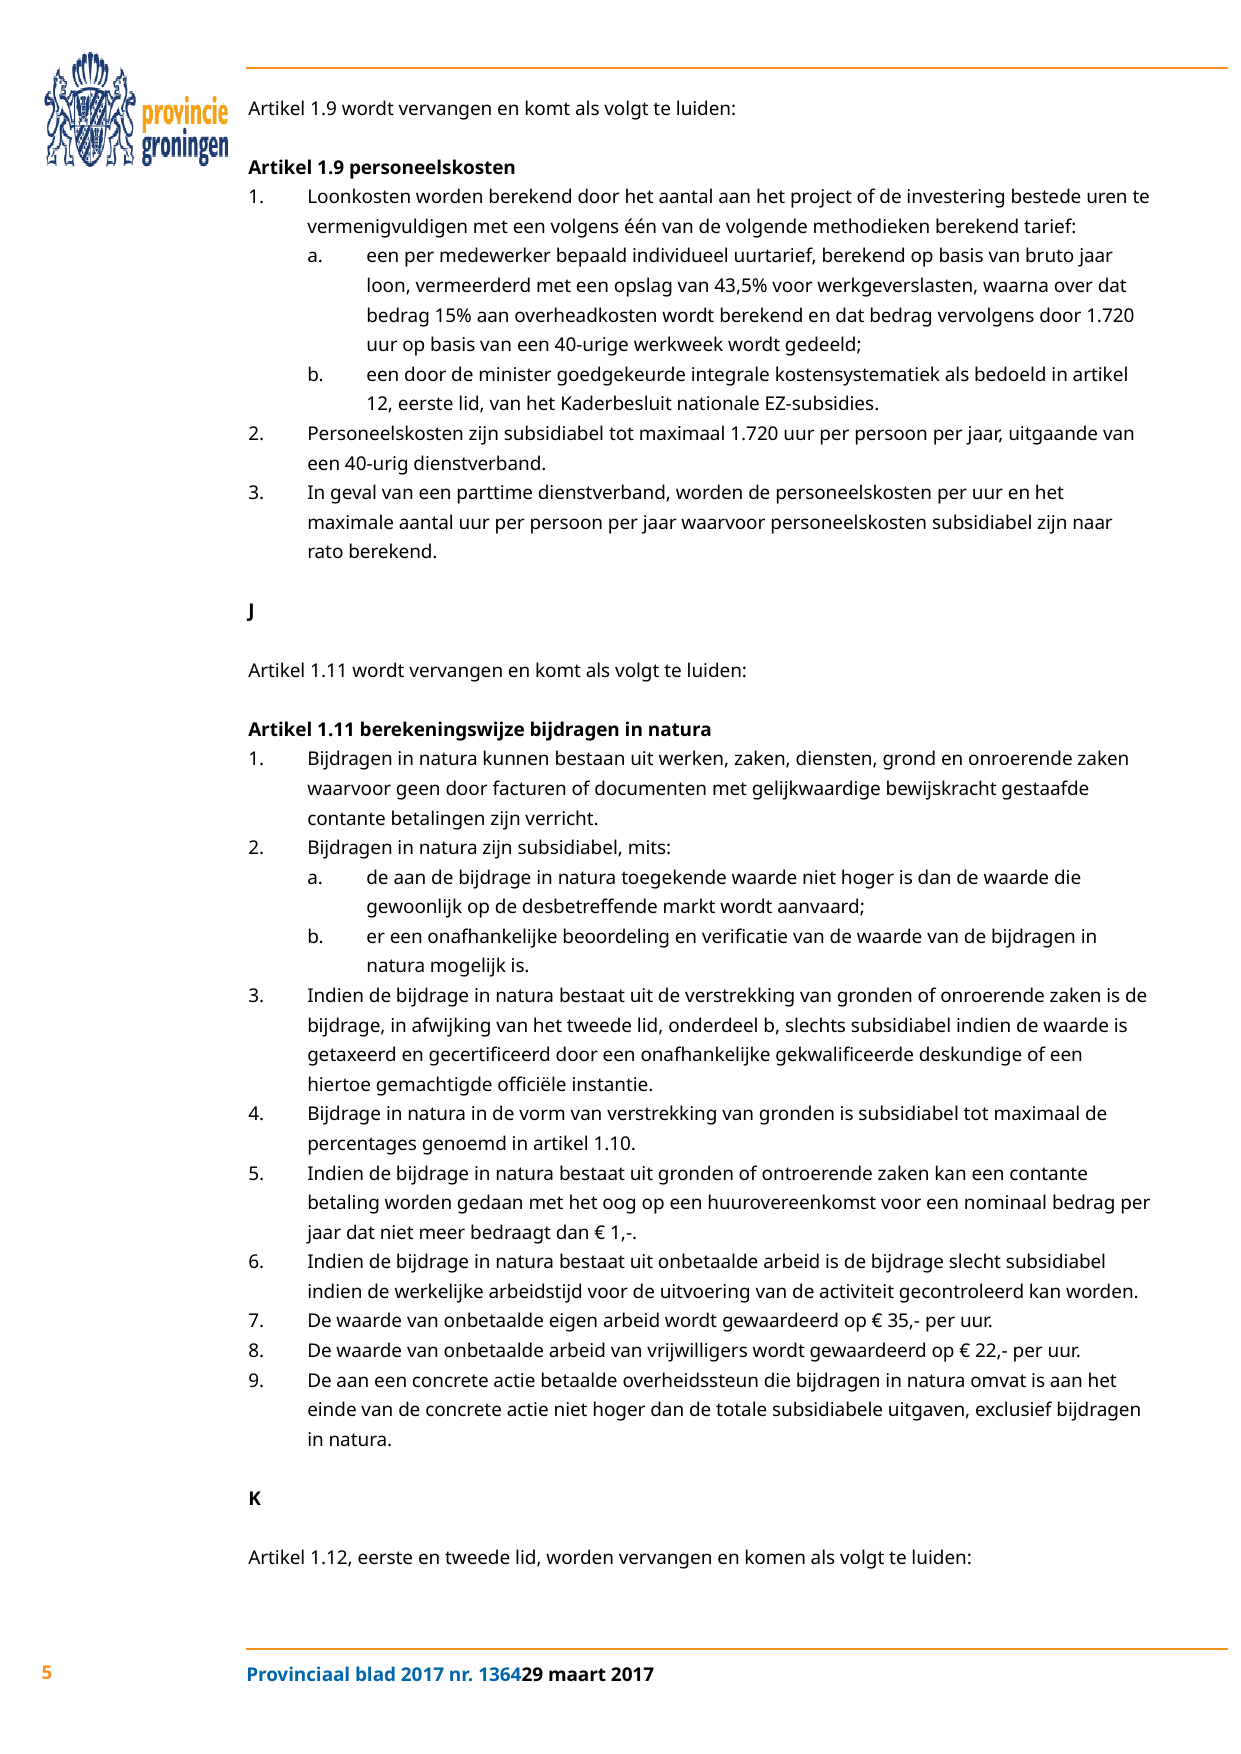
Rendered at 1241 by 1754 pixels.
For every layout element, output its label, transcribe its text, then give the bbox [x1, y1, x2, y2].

list Indien de bijdrage in natura bestaat uit de verstrekking van gronden of onroerende zaken is de bijdrage, in afwijking van het tweede lid, onderdeel b, slechts subsidiabel indien de waarde is getaxeerd en gecertificeerd door een onafhankelijke gekwalificeerde deskundige of een hiertoe gemachtigde officiële instantie. [248, 982, 1152, 1097]
list De aan een concrete actie betaalde overheidssteun die bijdragen in natura omvat is aan het einde van de concrete actie niet hoger dan de totale subsidiabele uitgaven, exclusief bijdragen in natura. [248, 1367, 1152, 1452]
list Bijdragen in natura zijn subsidiabel, mits: [248, 834, 1152, 860]
list de aan de bijdrage in natura toegekende waarde niet hoger is dan de waarde die gewoonlijk op de desbetreffende markt wordt aanvaard; [307, 864, 1152, 919]
list Personeelskosten zijn subsidiabel tot maximaal 1.720 uur per persoon per jaar, uitgaande van een 40-urig dienstverband. [248, 420, 1152, 476]
list Bijdrage in natura in de vorm van verstrekking van gronden is subsidiabel tot maximaal de percentages genoemd in artikel 1.10. [248, 1101, 1152, 1156]
list De waarde van onbetaalde arbeid van vrijwilligers wordt gewaardeerd op € 22,- per uur. [248, 1337, 1152, 1363]
text Artikel 1.9 personeelskosten [248, 154, 1152, 180]
text Artikel 1.9 wordt vervangen en komt als volgt te luiden: [248, 95, 1152, 121]
picture [41, 47, 231, 172]
list Loonkosten worden berekend door het aantal aan het project of de investering bestede uren te vermenigvuldigen met een volgens één van de volgende methodieken berekend tarief: [248, 183, 1152, 239]
list een door de minister goedgekeurde integrale kostensystematiek als bedoeld in artikel 12, eerste lid, van het Kaderbesluit nationale EZ-subsidies. [307, 361, 1152, 416]
list Indien de bijdrage in natura bestaat uit gronden of ontroerende zaken kan een contante betaling worden gedaan met het oog op een huurovereenkomst voor een nominaal bedrag per jaar dat niet meer bedraagt dan € 1,-. [248, 1160, 1152, 1245]
list er een onafhankelijke beoordeling en verificatie van de waarde van de bijdragen in natura mogelijk is. [307, 923, 1152, 978]
text Artikel 1.11 berekeningswijze bijdragen in natura [248, 716, 1152, 742]
text K [248, 1485, 1152, 1511]
list Bijdragen in natura kunnen bestaan uit werken, zaken, diensten, grond en onroerende zaken waarvoor geen door facturen of documenten met gelijkwaardige bewijskracht gestaafde contante betalingen zijn verricht. [248, 746, 1152, 831]
list De waarde van onbetaalde eigen arbeid wordt gewaardeerd op € 35,- per uur. [248, 1308, 1152, 1333]
list In geval van een parttime dienstverband, worden de personeelskosten per uur en het maximale aantal uur per persoon per jaar waarvoor personeelskosten subsidiabel zijn naar rato berekend. [248, 479, 1152, 564]
text Artikel 1.12, eerste en tweede lid, worden vervangen en komen als volgt te luiden: [248, 1544, 1152, 1570]
text J [248, 598, 1152, 623]
list een per medewerker bepaald individueel uurtarief, berekend op basis van bruto jaar loon, vermeerderd met een opslag van 43,5% voor werkgeverslasten, waarna over dat bedrag 15% aan overheadkosten wordt berekend en dat bedrag vervolgens door 1.720 uur op basis van een 40-urige werkweek wordt gedeeld; [307, 243, 1152, 357]
text Artikel 1.11 wordt vervangen en komt als volgt te luiden: [248, 657, 1152, 683]
list Indien de bijdrage in natura bestaat uit onbetaalde arbeid is de bijdrage slecht subsidiabel indien de werkelijke arbeidstijd voor de uitvoering van de activiteit gecontroleerd kan worden. [248, 1248, 1152, 1304]
